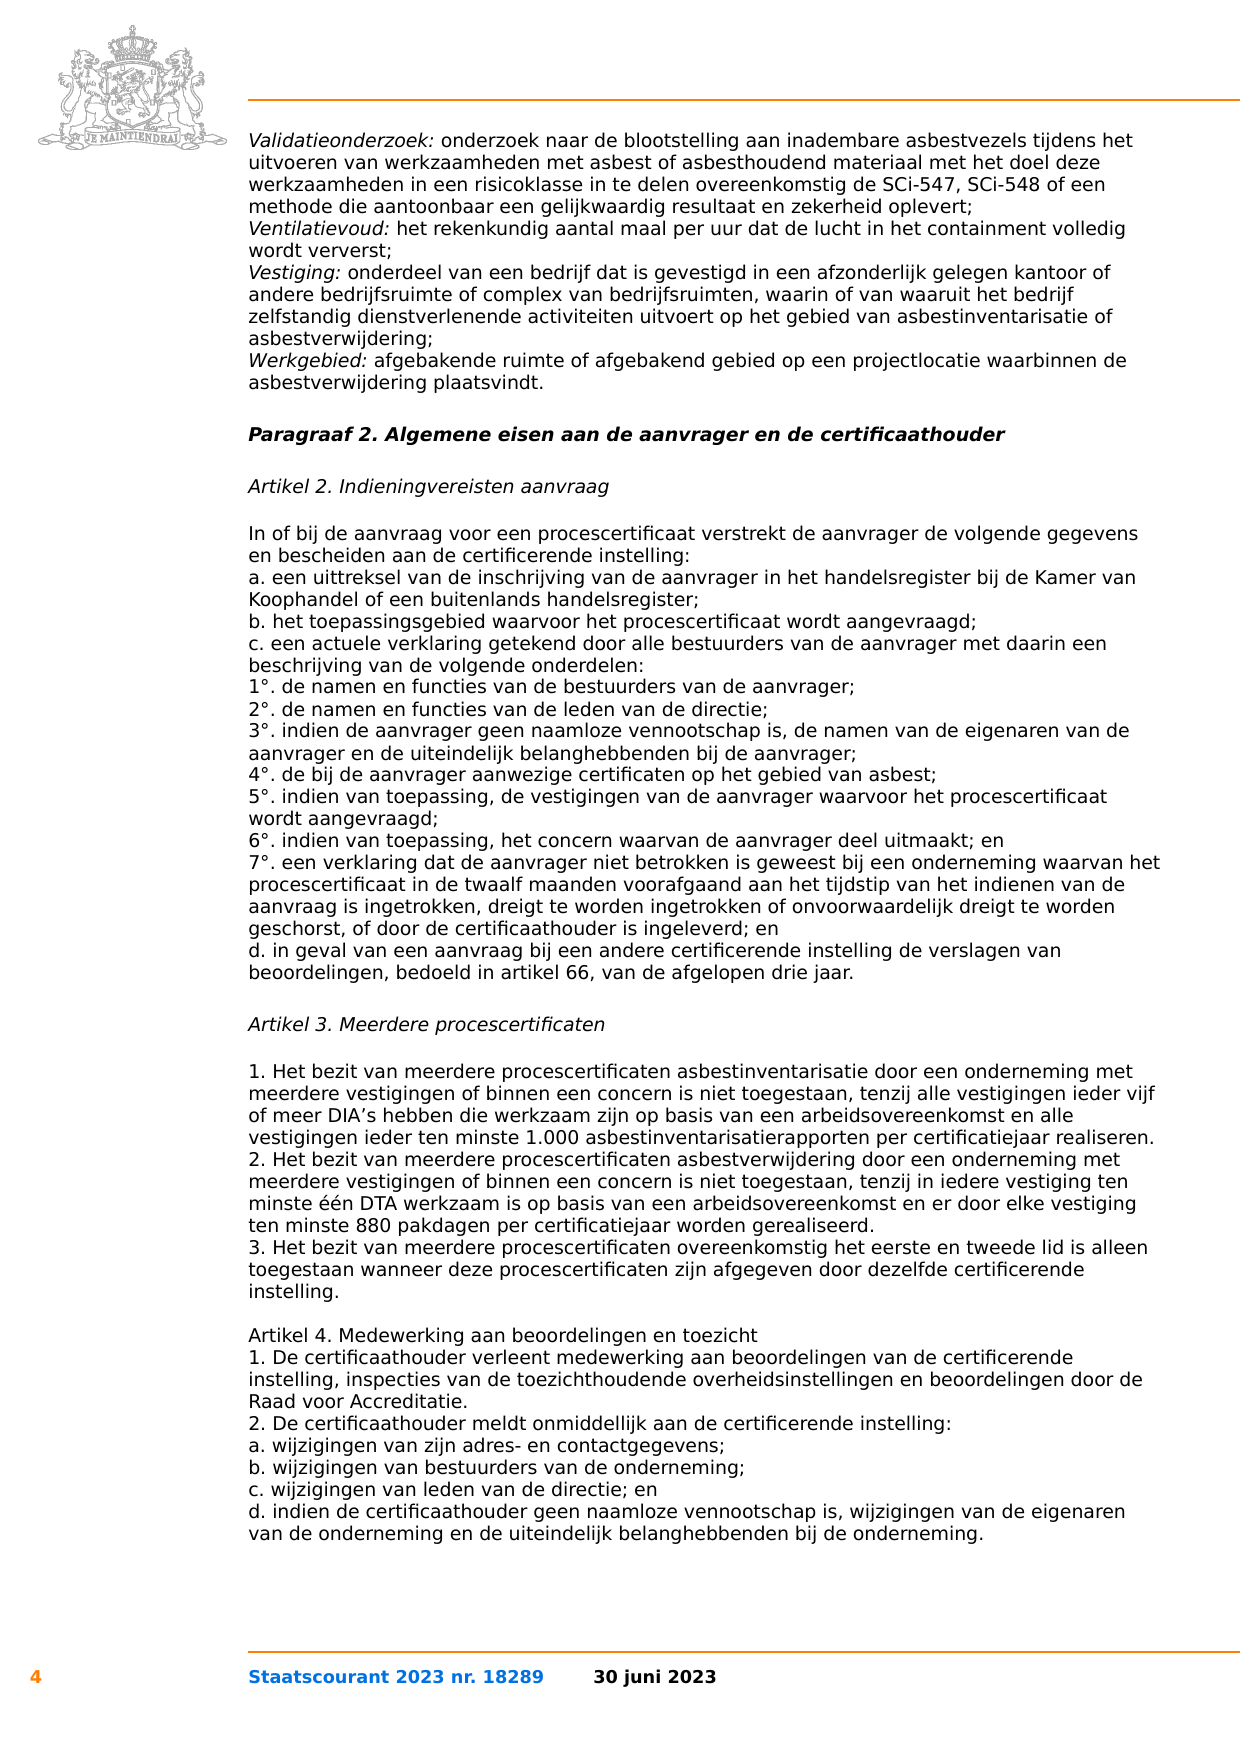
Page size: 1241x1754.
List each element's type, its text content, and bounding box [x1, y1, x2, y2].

subtitle Paragraaf 2. Algemene eisen aan de aanvrager en de certificaathouder [248, 424, 1163, 446]
subtitle Artikel 3. Meerdere procescertificaten [248, 1014, 1163, 1036]
text d. in geval van een aanvraag bij een andere certificerende instelling de verslagen van beoordelingen, bedoeld in artikel 66, van de afgelopen drie jaar. [248, 940, 1163, 984]
text b. het toepassingsgebied waarvoor het procescertificaat wordt aangevraagd; [248, 611, 1163, 632]
text a. een uittreksel van de inschrijving van de aanvrager in het handelsregister bij de Kamer van Koophandel of een buitenlands handelsregister; [248, 567, 1163, 611]
text In of bij de aanvraag voor een procescertificaat verstrekt de aanvrager de volgende gegevens en bescheiden aan de certificerende instelling: [248, 523, 1163, 567]
text 3. Het bezit van meerdere procescertificaten overeenkomstig het eerste en tweede lid is alleen toegestaan wanneer deze procescertificaten zijn afgegeven door dezelfde certificerende instelling. [248, 1237, 1163, 1303]
text 5°. indien van toepassing, de vestigingen van de aanvrager waarvoor het procescertificaat wordt aangevraagd; [248, 786, 1163, 830]
text 2. De certificaathouder meldt onmiddellijk aan de certificerende instelling: [248, 1413, 1163, 1435]
text d. indien de certificaathouder geen naamloze vennootschap is, wijzigingen van de eigenaren van de onderneming en de uiteindelijk belanghebbenden bij de onderneming. [248, 1501, 1163, 1544]
text 4°. de bij de aanvrager aanwezige certificaten op het gebied van asbest; [248, 764, 1163, 786]
text Werkgebied: afgebakende ruimte of afgebakend gebied op een projectlocatie waarbinnen de asbestverwijdering plaatsvindt. [248, 350, 1163, 394]
text 1. De certificaathouder verleent medewerking aan beoordelingen van de certificerende instelling, inspecties van de toezichthoudende overheidsinstellingen en beoordelingen door de Raad voor Accreditatie. [248, 1347, 1163, 1413]
text 2°. de namen en functies van de leden van de directie; [248, 698, 1163, 720]
text b. wijzigingen van bestuurders van de onderneming; [248, 1457, 1163, 1479]
text 6°. indien van toepassing, het concern waarvan de aanvrager deel uitmaakt; en [248, 830, 1163, 852]
text 1. Het bezit van meerdere procescertificaten asbestinventarisatie door een onderneming met meerdere vestigingen of binnen een concern is niet toegestaan, tenzij alle vestigingen ieder vijf of meer DIA’s hebben die werkzaam zijn op basis van een arbeidsovereenkomst en alle vestigingen ieder ten minste 1.000 asbestinventarisatierapporten per certificatiejaar realiseren. [248, 1061, 1163, 1149]
text a. wijzigingen van zijn adres- en contactgegevens; [248, 1435, 1163, 1457]
text Ventilatievoud: het rekenkundig aantal maal per uur dat de lucht in het containment volledig wordt ververst; [248, 218, 1163, 262]
text c. wijzigingen van leden van de directie; en [248, 1479, 1163, 1501]
text Artikel 4. Medewerking aan beoordelingen en toezicht [248, 1325, 1163, 1347]
text 7°. een verklaring dat de aanvrager niet betrokken is geweest bij een onderneming waarvan het procescertificaat in de twaalf maanden voorafgaand aan het tijdstip van het indienen van de aanvraag is ingetrokken, dreigt te worden ingetrokken of onvoorwaardelijk dreigt te worden geschorst, of door de certificaathouder is ingeleverd; en [248, 852, 1163, 940]
text Validatieonderzoek: onderzoek naar de blootstelling aan inadembare asbestvezels tijdens het uitvoeren van werkzaamheden met asbest of asbesthoudend materiaal met het doel deze werkzaamheden in een risicoklasse in te delen overeenkomstig de SCi-547, SCi-548 of een methode die aantoonbaar een gelijkwaardig resultaat en zekerheid oplevert; [248, 130, 1163, 218]
text 2. Het bezit van meerdere procescertificaten asbestverwijdering door een onderneming met meerdere vestigingen of binnen een concern is niet toegestaan, tenzij in iedere vestiging ten minste één DTA werkzaam is op basis van een arbeidsovereenkomst en er door elke vestiging ten minste 880 pakdagen per certificatiejaar worden gerealiseerd. [248, 1149, 1163, 1237]
text c. een actuele verklaring getekend door alle bestuurders van de aanvrager met daarin een beschrijving van de volgende onderdelen: [248, 632, 1163, 676]
text 1°. de namen en functies van de bestuurders van de aanvrager; [248, 676, 1163, 698]
subtitle Artikel 2. Indieningvereisten aanvraag [248, 476, 1163, 498]
text 3°. indien de aanvrager geen naamloze vennootschap is, de namen van de eigenaren van de aanvrager en de uiteindelijk belanghebbenden bij de aanvrager; [248, 720, 1163, 764]
text Vestiging: onderdeel van een bedrijf dat is gevestigd in een afzonderlijk gelegen kantoor of andere bedrijfsruimte of complex van bedrijfsruimten, waarin of van waaruit het bedrijf zelfstandig dienstverlenende activiteiten uitvoert op het gebied van asbestinventarisatie of asbestverwijdering; [248, 262, 1163, 350]
picture [38, 25, 227, 150]
